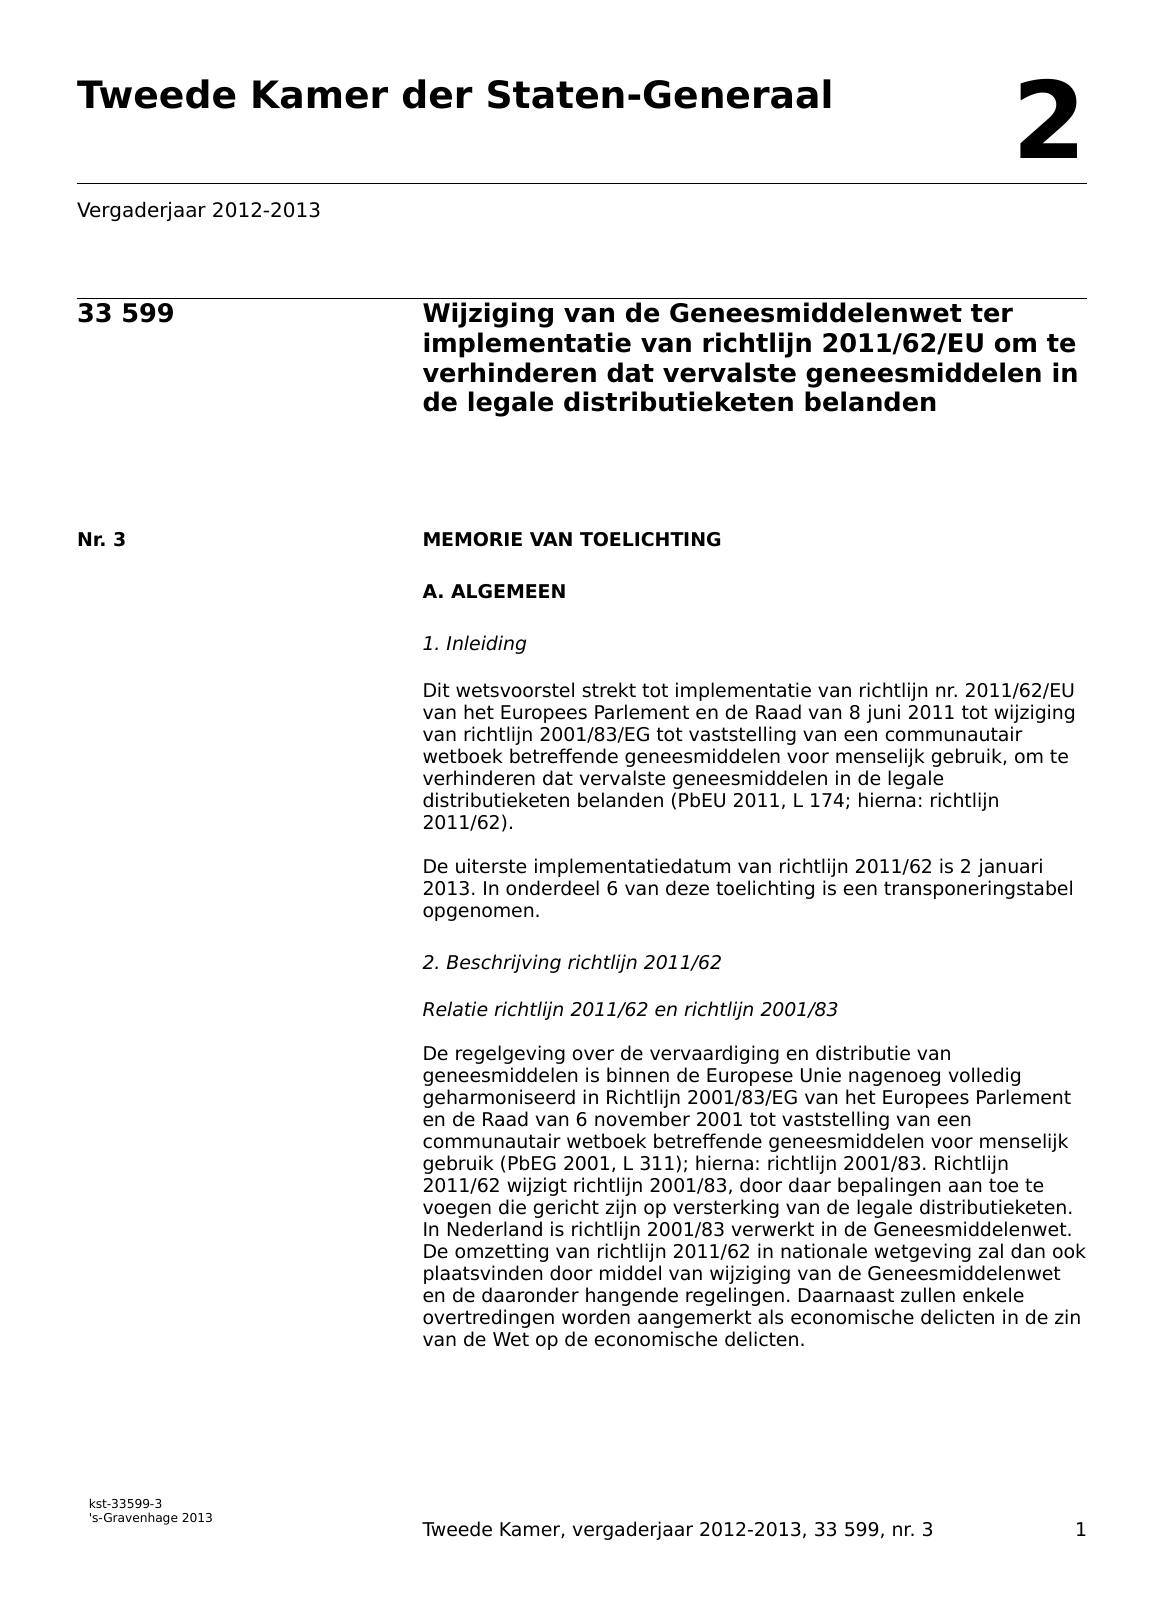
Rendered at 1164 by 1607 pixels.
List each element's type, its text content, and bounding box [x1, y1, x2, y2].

subtitle Relatie richtlijn 2011/62 en richtlijn 2001/83 [422, 999, 1087, 1021]
subtitle A. ALGEMEEN [422, 581, 1087, 603]
text kst-33599-3 [88, 1497, 323, 1511]
text 's-Gravenhage 2013 [88, 1511, 323, 1525]
text De uiterste implementatiedatum van richtlijn 2011/62 is 2 januari 2013. In onderdeel 6 van deze toelichting is een transponeringstabel opgenomen. [422, 856, 1087, 922]
table_header 2 [886, 59, 1087, 183]
subtitle Nr. 3 MEMORIE VAN TOELICHTING [77, 529, 1087, 551]
text De regelgeving over de vervaardiging en distributie van geneesmiddelen is binnen de Europese Unie nagenoeg volledig geharmoniseerd in Richtlijn 2001/83/EG van het Europees Parlement en de Raad van 6 november 2001 tot vaststelling van een communautair wetboek betreffende geneesmiddelen voor menselijk gebruik (PbEG 2001, L 311); hierna: richtlijn 2001/83. Richtlijn 2011/62 wijzigt richtlijn 2001/83, door daar bepalingen aan toe te voegen die gericht zijn op versterking van de legale distributieketen. In Nederland is richtlijn 2001/83 verwerkt in de Geneesmiddelenwet. De omzetting van richtlijn 2011/62 in nationale wetgeving zal dan ook plaatsvinden door middel van wijziging van de Geneesmiddelenwet en de daaronder hangende regelingen. Daarnaast zullen enkele overtredingen worden aangemerkt als economische delicten in de zin van de Wet op de economische delicten. [422, 1043, 1087, 1351]
table_header Tweede Kamer der Staten-Generaal [77, 59, 886, 183]
subtitle 1. Inleiding [422, 633, 1087, 655]
subtitle 2. Beschrijving richtlijn 2011/62 [422, 952, 1087, 974]
table_cell Vergaderjaar 2012-2013 [77, 184, 1087, 298]
text Dit wetsvoorstel strekt tot implementatie van richtlijn nr. 2011/62/EU van het Europees Parlement en de Raad van 8 juni 2011 tot wijziging van richtlijn 2001/83/EG tot vaststelling van een communautair wetboek betreffende geneesmiddelen voor menselijk gebruik, om te verhinderen dat vervalste geneesmiddelen in de legale distributieketen belanden (PbEU 2011, L 174; hierna: richtlijn 2011/62). [422, 680, 1087, 833]
subtitle 33 599 Wijziging van de Geneesmiddelenwet ter implementatie van richtlijn 2011/62/EU om te verhinderen dat vervalste geneesmiddelen in de legale distributieketen belanden [77, 299, 1087, 418]
